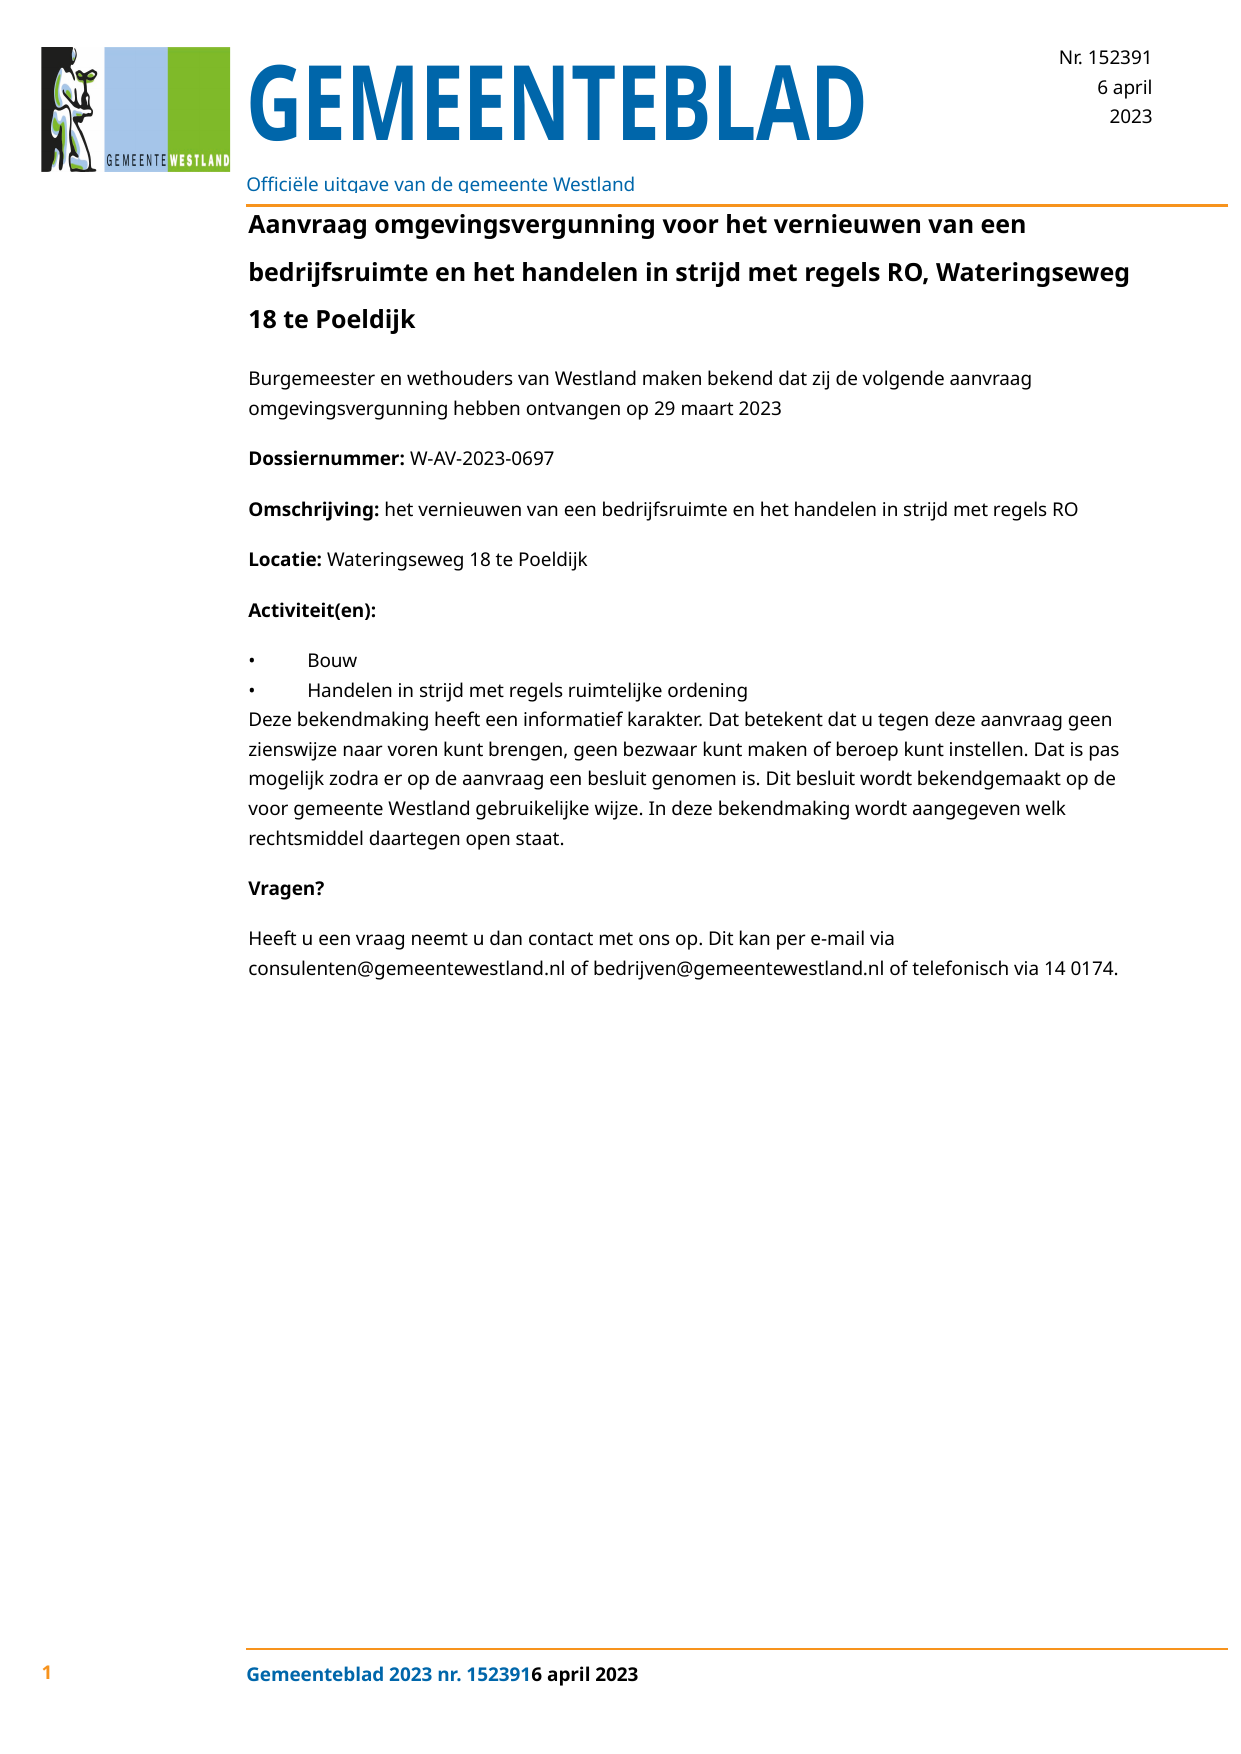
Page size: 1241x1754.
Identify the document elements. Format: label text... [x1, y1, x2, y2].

text Aanvraag omgevingsvergunning voor het vernieuwen van een bedrijfsruimte en het handelen in strijd met regels RO, Wateringseweg 18 te Poeldijk [248, 207, 1152, 336]
text Dossiernummer: W-AV-2023-0697 [248, 446, 1152, 471]
text Deze bekendmaking heeft een informatief karakter. Dat betekent dat u tegen deze aanvraag geen zienswijze naar voren kunt brengen, geen bezwaar kunt maken of beroep kunt instellen. Dat is pas mogelijk zodra er op de aanvraag een besluit genomen is. Dit besluit wordt bekendgemaakt op de voor gemeente Westland gebruikelijke wijze. In deze bekendmaking wordt aangegeven welk rechtsmiddel daartegen open staat. [248, 706, 1152, 850]
text Activiteit(en): [248, 597, 1152, 622]
list Bouw [248, 647, 1152, 673]
text Locatie: Wateringseweg 18 te Poeldijk [248, 546, 1152, 572]
picture [41, 47, 231, 172]
text Burgemeester en wethouders van Westland maken bekend dat zij de volgende aanvraag omgevingsvergunning hebben ontvangen op 29 maart 2023 [248, 366, 1152, 421]
list Handelen in strijd met regels ruimtelijke ordening [248, 677, 1152, 702]
text Omschrijving: het vernieuwen van een bedrijfsruimte en het handelen in strijd met regels RO [248, 496, 1152, 522]
text Heeft u een vraag neemt u dan contact met ons op. Dit kan per e-mail via consulenten@gemeentewestland.nl of bedrijven@gemeentewestland.nl of telefonisch via 14 0174. [248, 926, 1152, 981]
text Vragen? [248, 875, 1152, 901]
